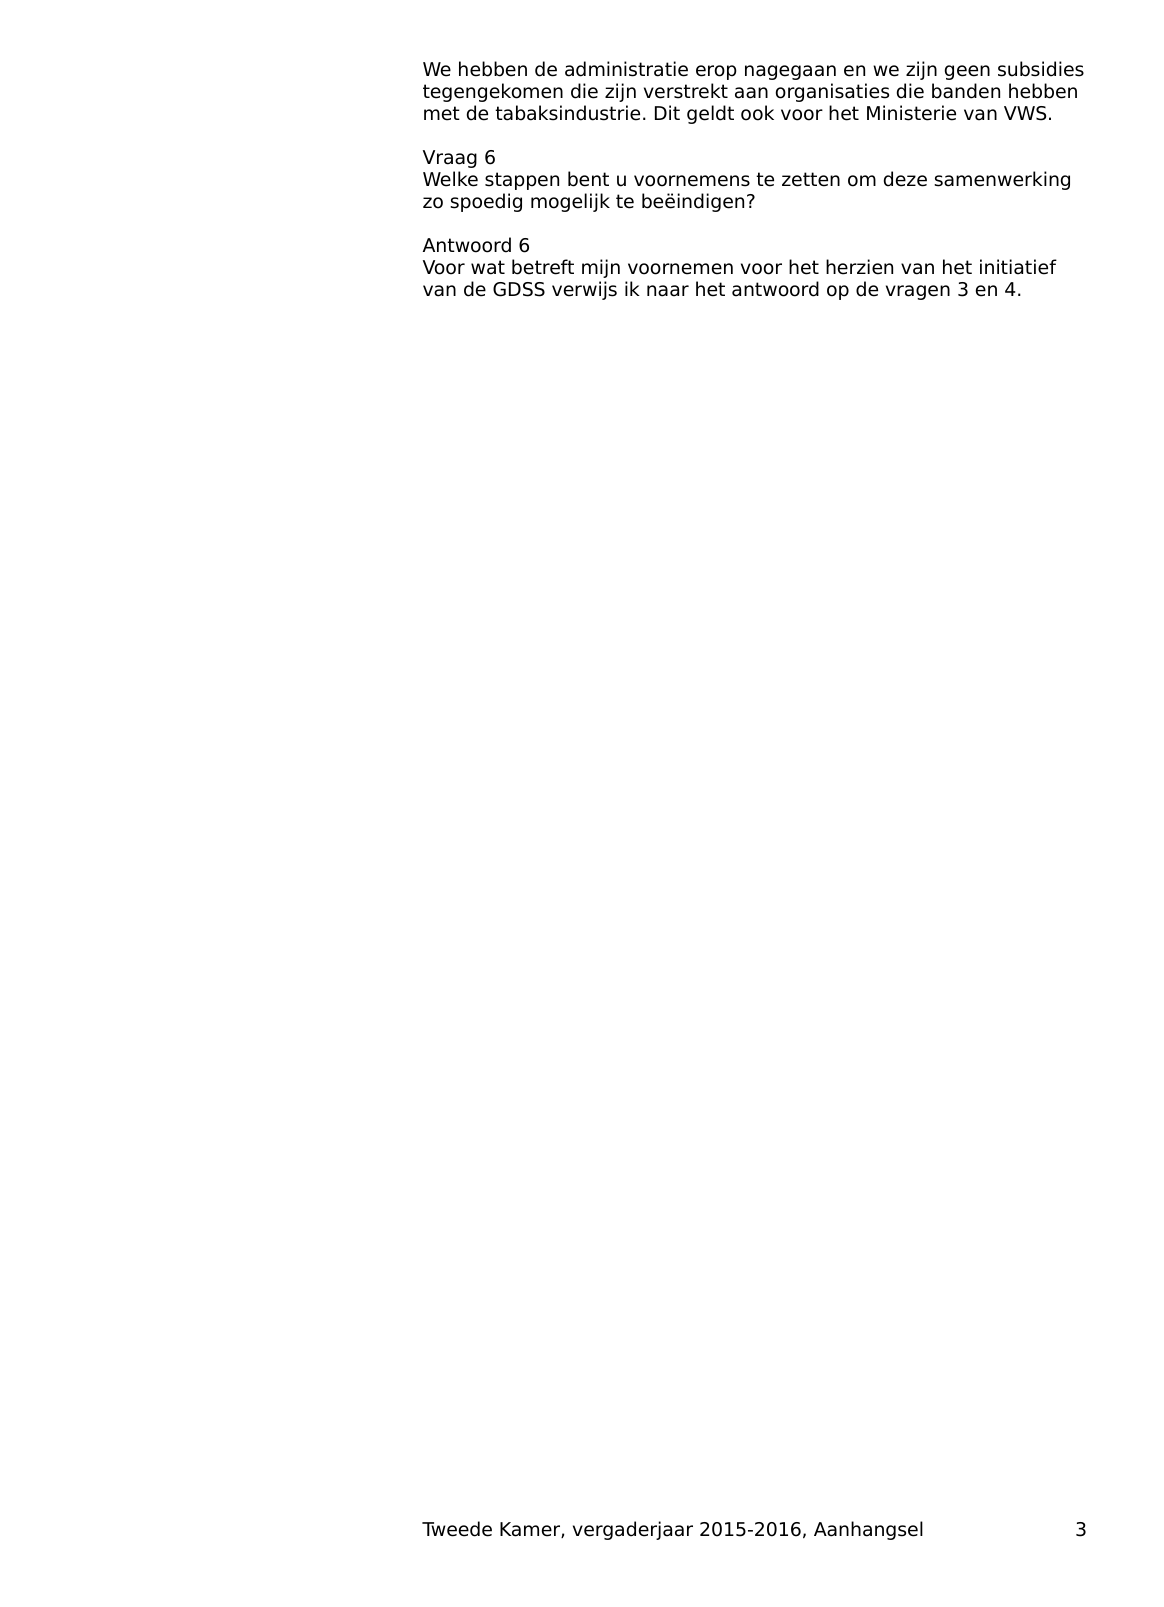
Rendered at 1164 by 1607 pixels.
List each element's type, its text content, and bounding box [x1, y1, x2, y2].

text Vraag 6 [422, 147, 1087, 169]
text Voor wat betreft mijn voornemen voor het herzien van het initiatief van de GDSS verwijs ik naar het antwoord op de vragen 3 en 4. [422, 257, 1087, 301]
text Antwoord 6 [422, 235, 1087, 257]
text We hebben de administratie erop nagegaan en we zijn geen subsidies tegengekomen die zijn verstrekt aan organisaties die banden hebben met de tabaksindustrie. Dit geldt ook voor het Ministerie van VWS. [422, 59, 1087, 125]
text Welke stappen bent u voornemens te zetten om deze samenwerking zo spoedig mogelijk te beëindigen? [422, 169, 1087, 213]
